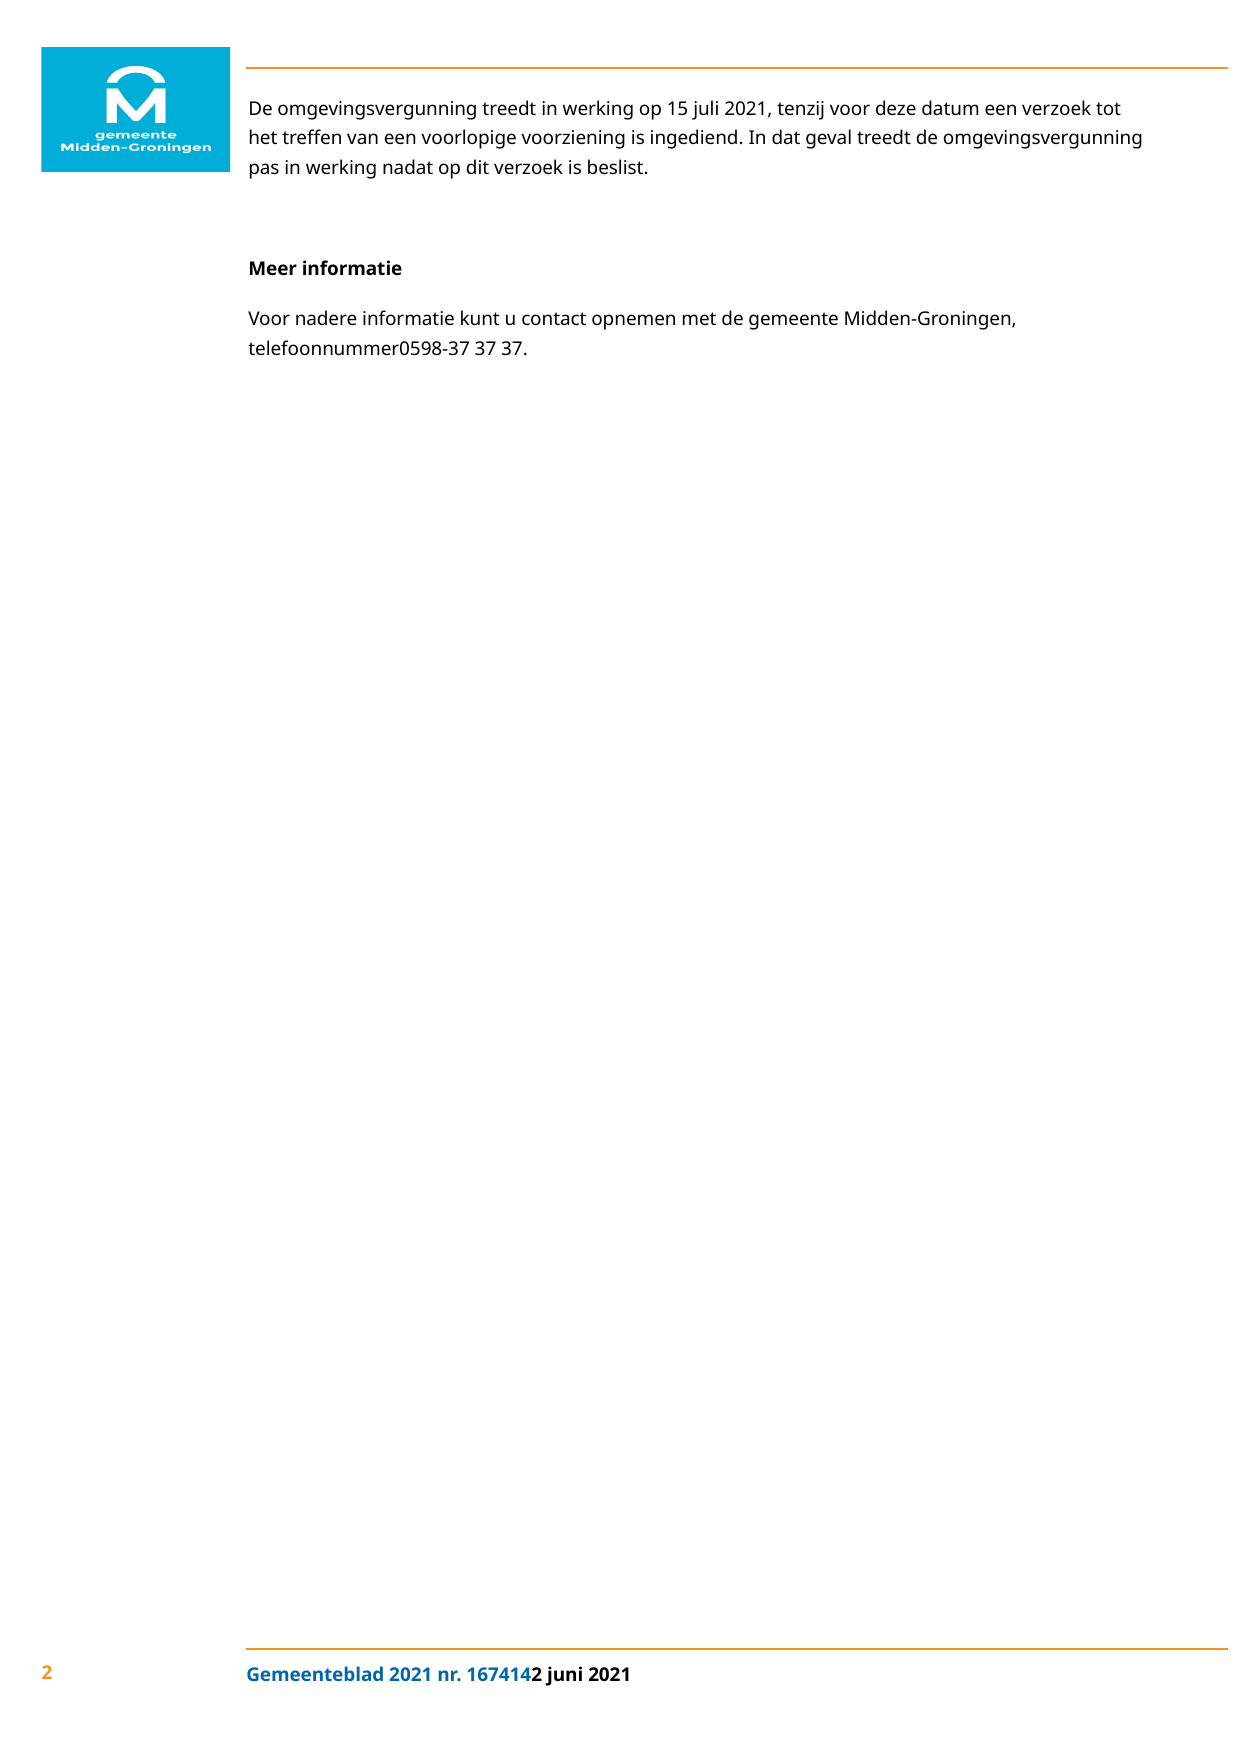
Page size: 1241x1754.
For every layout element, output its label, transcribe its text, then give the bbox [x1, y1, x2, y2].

text Voor nadere informatie kunt u contact opnemen met de gemeente Midden-Groningen, telefoonnummer0598-37 37 37. [248, 305, 1152, 361]
text Meer informatie [248, 255, 1152, 281]
text De omgevingsvergunning treedt in werking op 15 juli 2021, tenzij voor deze datum een verzoek tot het treffen van een voorlopige voorziening is ingediend. In dat geval treedt de omgevingsvergunning pas in werking nadat op dit verzoek is beslist. [248, 95, 1152, 180]
picture [107, 89, 165, 122]
picture [108, 66, 164, 82]
picture [184, 146, 190, 153]
